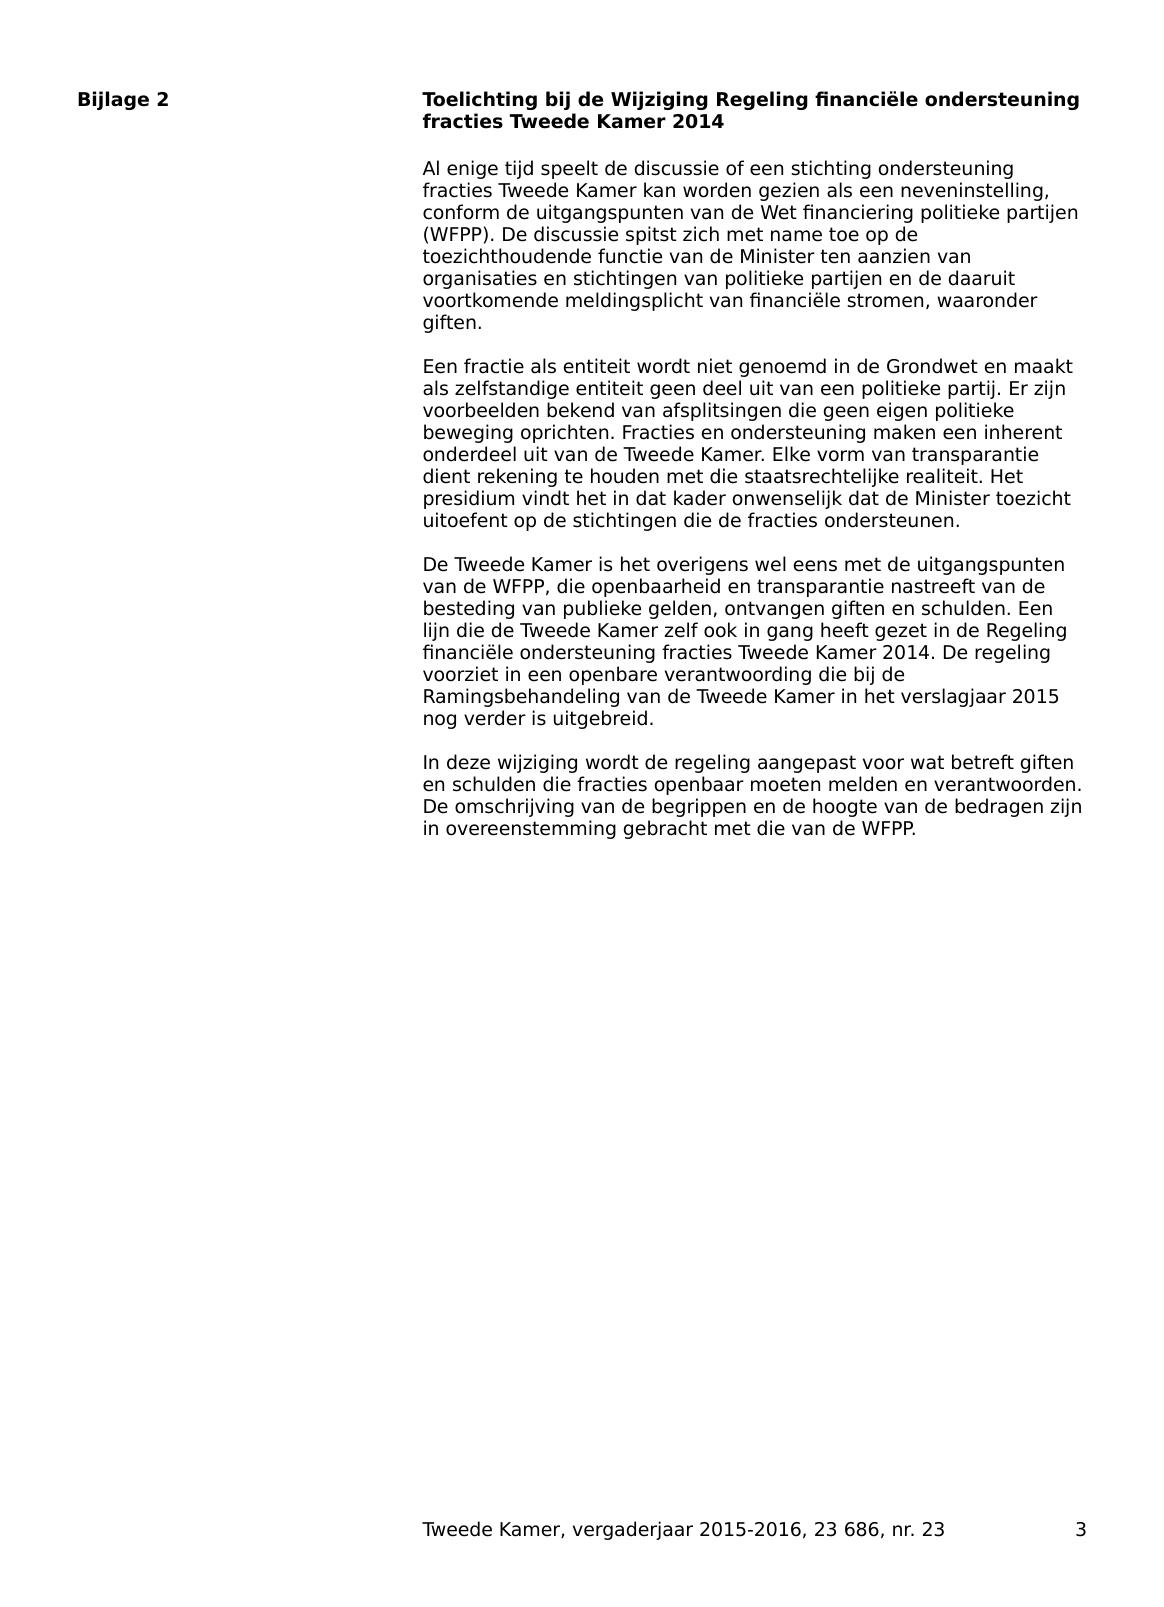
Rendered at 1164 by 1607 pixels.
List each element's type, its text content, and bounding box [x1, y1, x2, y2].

text De Tweede Kamer is het overigens wel eens met de uitgangspunten van de WFPP, die openbaarheid en transparantie nastreeft van de besteding van publieke gelden, ontvangen giften en schulden. Een lijn die de Tweede Kamer zelf ook in gang heeft gezet in de Regeling financiële ondersteuning fracties Tweede Kamer 2014. De regeling voorziet in een openbare verantwoording die bij de Ramingsbehandeling van de Tweede Kamer in het verslagjaar 2015 nog verder is uitgebreid. [422, 554, 1087, 730]
subtitle Bijlage 2 Toelichting bij de Wijziging Regeling financiële ondersteuning fracties Tweede Kamer 2014 [77, 89, 1087, 133]
text In deze wijziging wordt de regeling aangepast voor wat betreft giften en schulden die fracties openbaar moeten melden en verantwoorden. De omschrijving van de begrippen en de hoogte van de bedragen zijn in overeenstemming gebracht met die van de WFPP. [422, 752, 1087, 840]
text Een fractie als entiteit wordt niet genoemd in de Grondwet en maakt als zelfstandige entiteit geen deel uit van een politieke partij. Er zijn voorbeelden bekend van afsplitsingen die geen eigen politieke beweging oprichten. Fracties en ondersteuning maken een inherent onderdeel uit van de Tweede Kamer. Elke vorm van transparantie dient rekening te houden met die staatsrechtelijke realiteit. Het presidium vindt het in dat kader onwenselijk dat de Minister toezicht uitoefent op de stichtingen die de fracties ondersteunen. [422, 356, 1087, 532]
text Al enige tijd speelt de discussie of een stichting ondersteuning fracties Tweede Kamer kan worden gezien als een neveninstelling, conform de uitgangspunten van de Wet financiering politieke partijen (WFPP). De discussie spitst zich met name toe op de toezichthoudende functie van de Minister ten aanzien van organisaties en stichtingen van politieke partijen en de daaruit voortkomende meldingsplicht van financiële stromen, waaronder giften. [422, 158, 1087, 334]
